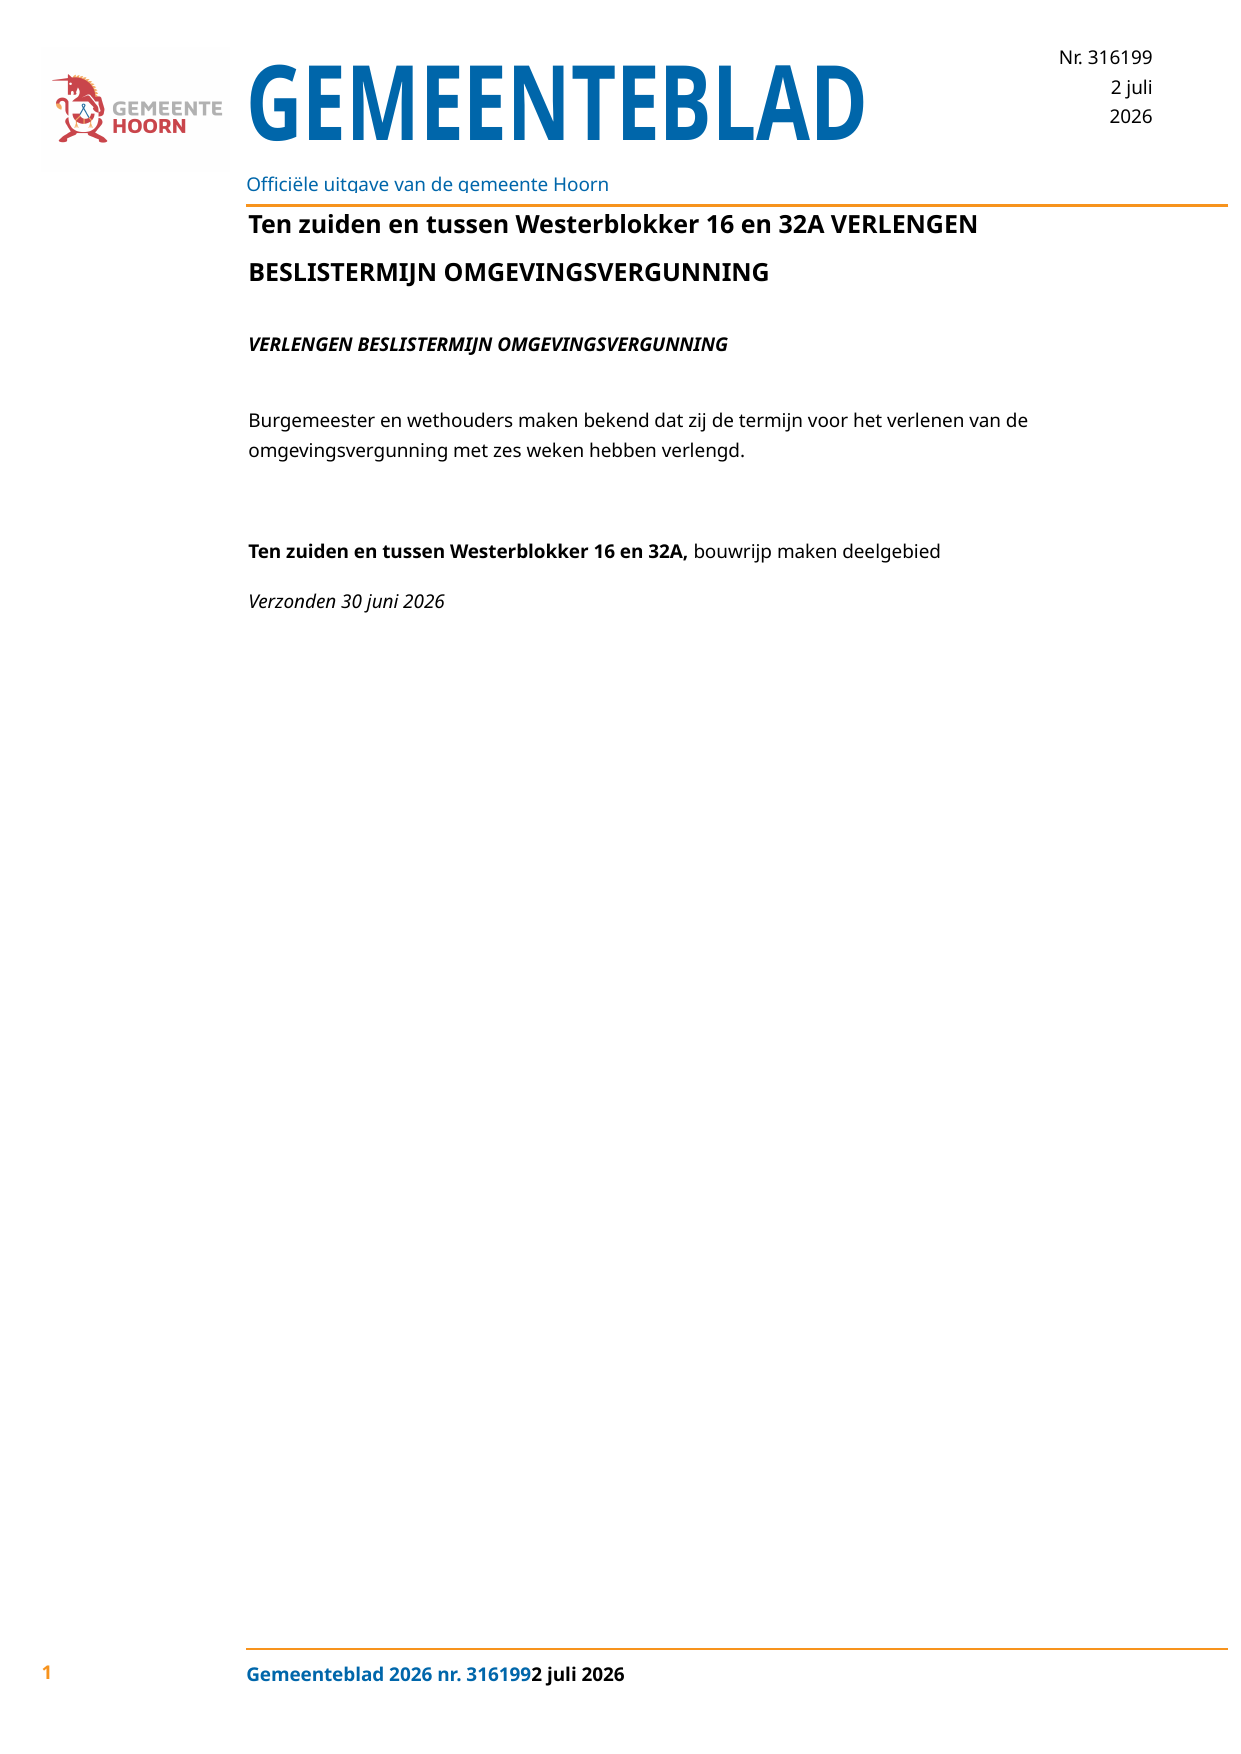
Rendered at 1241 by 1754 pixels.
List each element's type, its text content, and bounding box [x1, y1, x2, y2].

text Verzonden 30 juni 2026 [248, 588, 1152, 614]
text VERLENGEN BESLISTERMIJN OMGEVINGSVERGUNNING [248, 331, 1152, 357]
picture [41, 47, 231, 172]
text Ten zuiden en tussen Westerblokker 16 en 32A, bouwrijp maken deelgebied [248, 538, 1152, 564]
text Burgemeester en wethouders maken bekend dat zij de termijn voor het verlenen van de omgevingsvergunning met zes weken hebben verlengd. [248, 408, 1152, 463]
text Ten zuiden en tussen Westerblokker 16 en 32A VERLENGEN BESLISTERMIJN OMGEVINGSVERGUNNING [248, 207, 1152, 288]
